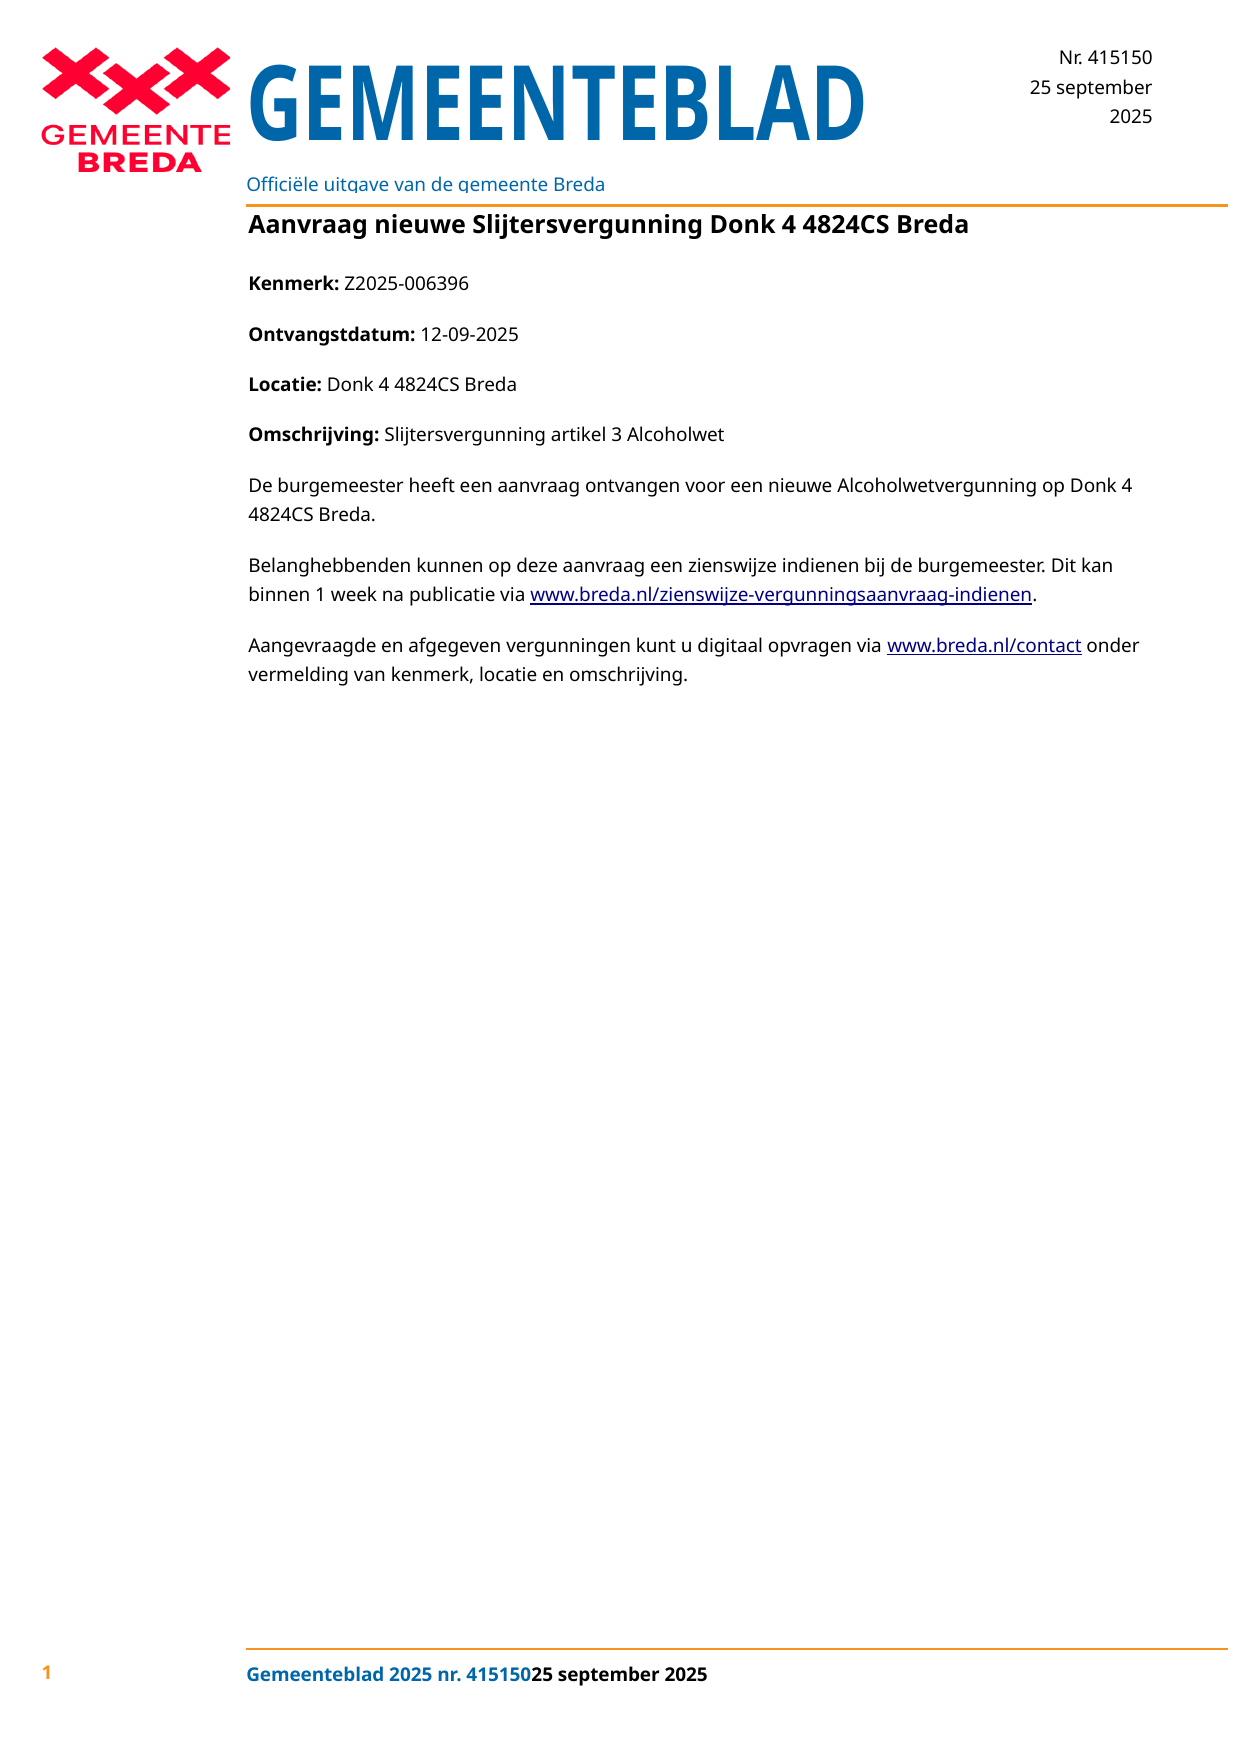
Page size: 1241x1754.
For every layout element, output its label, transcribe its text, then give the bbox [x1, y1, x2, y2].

text Kenmerk: Z2025-006396 [248, 270, 1152, 296]
text Ontvangstdatum: 12-09-2025 [248, 321, 1152, 346]
text Belanghebbenden kunnen op deze aanvraag een zienswijze indienen bij de burgemeester. Dit kan binnen 1 week na publicatie via www.breda.nl/zienswijze-vergunningsaanvraag-indienen. [248, 552, 1152, 607]
text Locatie: Donk 4 4824CS Breda [248, 371, 1152, 397]
text Omschrijving: Slijtersvergunning artikel 3 Alcoholwet [248, 422, 1152, 447]
picture [41, 47, 231, 172]
text De burgemeester heeft een aanvraag ontvangen voor een nieuwe Alcoholwetvergunning op Donk 4 4824CS Breda. [248, 472, 1152, 527]
text Aanvraag nieuwe Slijtersvergunning Donk 4 4824CS Breda [248, 207, 1152, 241]
text Aangevraagde en afgegeven vergunningen kunt u digitaal opvragen via www.breda.nl/contact onder vermelding van kenmerk, locatie en omschrijving. [248, 632, 1152, 687]
